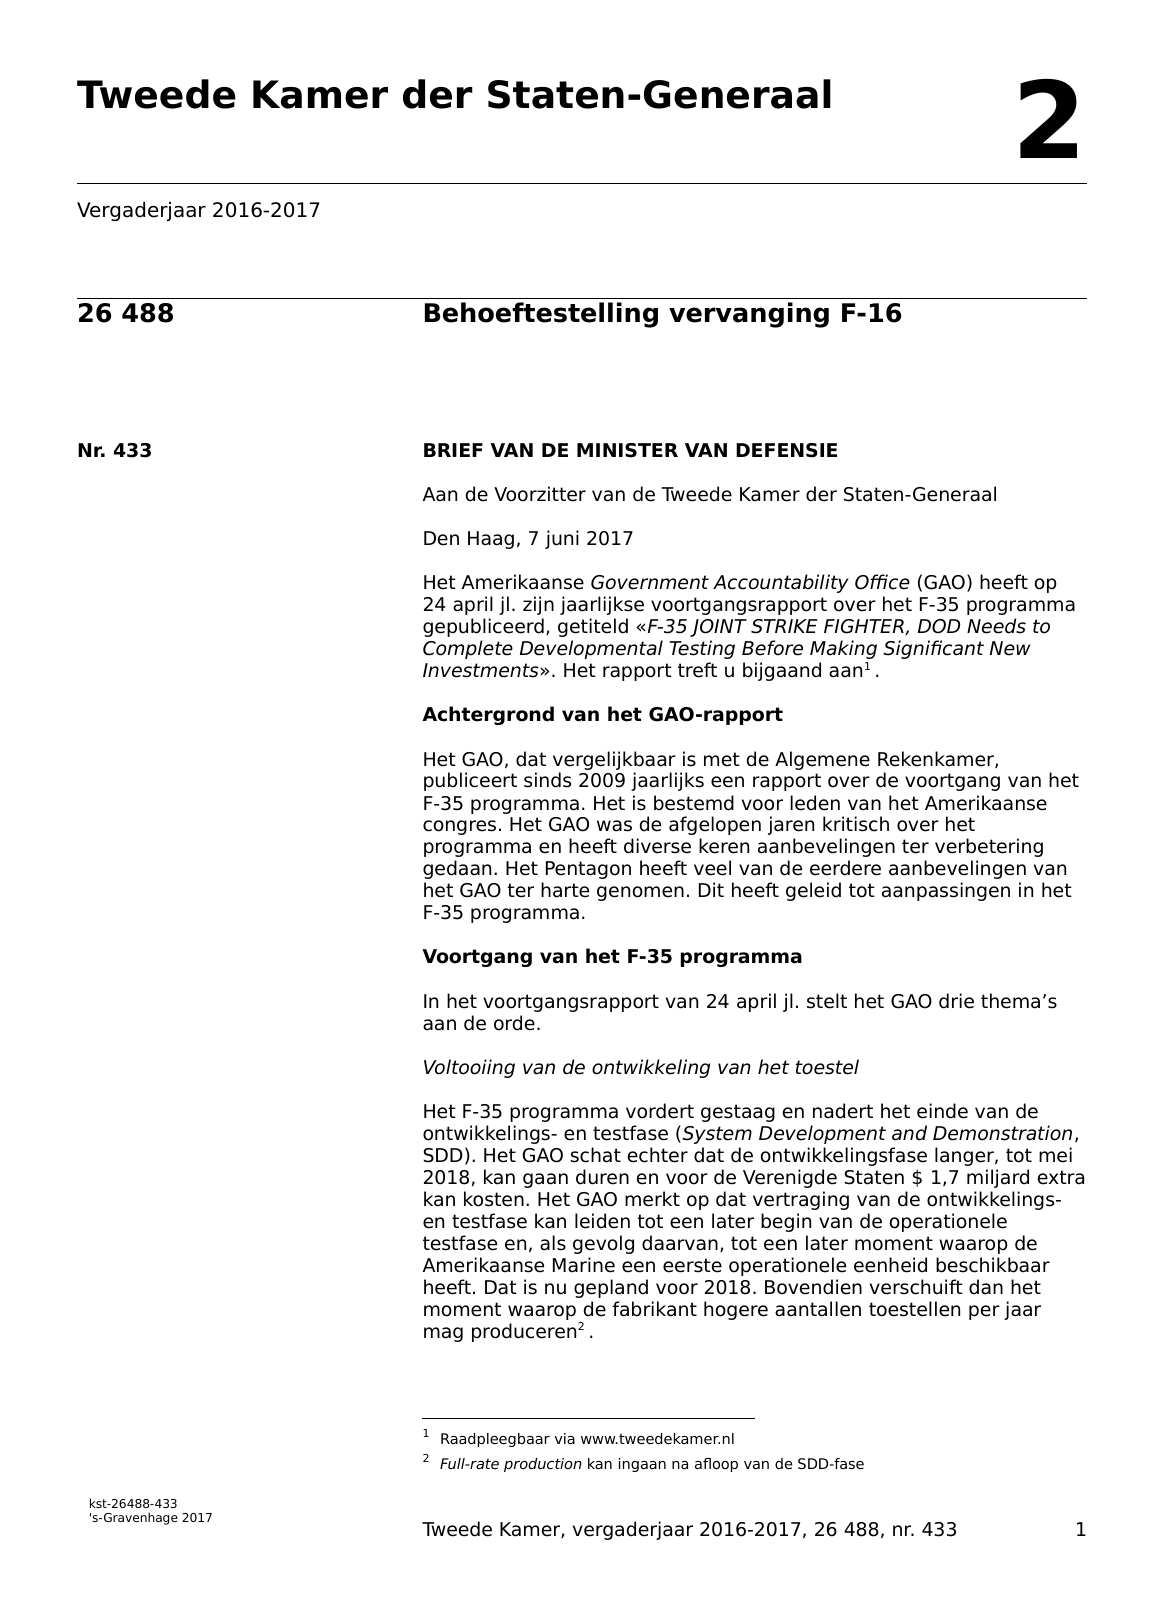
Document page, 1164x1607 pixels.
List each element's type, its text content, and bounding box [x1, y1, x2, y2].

table_header Tweede Kamer der Staten-Generaal [77, 59, 886, 183]
table_cell Vergaderjaar 2016-2017 [77, 184, 1087, 298]
text In het voortgangsrapport van 24 april jl. stelt het GAO drie thema’s aan de orde. [422, 991, 1087, 1034]
text kst-26488-433 [88, 1497, 323, 1511]
subtitle Voortgang van het F-35 programma [422, 946, 1087, 968]
text Het Amerikaanse Government Accountability Office (GAO) heeft op 24 april jl. zijn jaarlijkse voortgangsrapport over het F-35 programma gepubliceerd, getiteld «F-35 JOINT STRIKE FIGHTER, DOD Needs to Complete Developmental Testing Before Making Significant New Investments». Het rapport treft u bijgaand aan. [422, 572, 1087, 682]
text Het GAO, dat vergelijkbaar is met de Algemene Rekenkamer, publiceert sinds 2009 jaarlijks een rapport over de voortgang van het F-35 programma. Het is bestemd voor leden van het Amerikaanse congres. Het GAO was de afgelopen jaren kritisch over het programma en heeft diverse keren aanbevelingen ter verbetering gedaan. Het Pentagon heeft veel van de eerdere aanbevelingen van het GAO ter harte genomen. Dit heeft geleid tot aanpassingen in het F-35 programma. [422, 748, 1087, 924]
text Den Haag, 7 juni 2017 [422, 528, 1087, 550]
subtitle 26 488 Behoeftestelling vervanging F-16 [77, 299, 1087, 329]
text Aan de Voorzitter van de Tweede Kamer der Staten-Generaal [422, 484, 1087, 506]
subtitle Nr. 433 BRIEF VAN DE MINISTER VAN DEFENSIE [77, 440, 1087, 462]
subtitle Voltooiing van de ontwikkeling van het toestel [422, 1057, 1087, 1079]
text Full-rate production kan ingaan na afloop van de SDD-fase [422, 1452, 1087, 1474]
text Raadpleegbaar via www.tweedekamer.nl [422, 1427, 1087, 1449]
table_header 2 [886, 59, 1087, 183]
text 's-Gravenhage 2017 [88, 1511, 323, 1525]
text Het F-35 programma vordert gestaag en nadert het einde van de ontwikkelings- en testfase (System Development and Demonstration, SDD). Het GAO schat echter dat de ontwikkelingsfase langer, tot mei 2018, kan gaan duren en voor de Verenigde Staten $ 1,7 miljard extra kan kosten. Het GAO merkt op dat vertraging van de ontwikkelings- en testfase kan leiden tot een later begin van de operationele testfase en, als gevolg daarvan, tot een later moment waarop de Amerikaanse Marine een eerste operationele eenheid beschikbaar heeft. Dat is nu gepland voor 2018. Bovendien verschuift dan het moment waarop de fabrikant hogere aantallen toestellen per jaar mag produceren. [422, 1101, 1087, 1343]
subtitle Achtergrond van het GAO-rapport [422, 704, 1087, 726]
